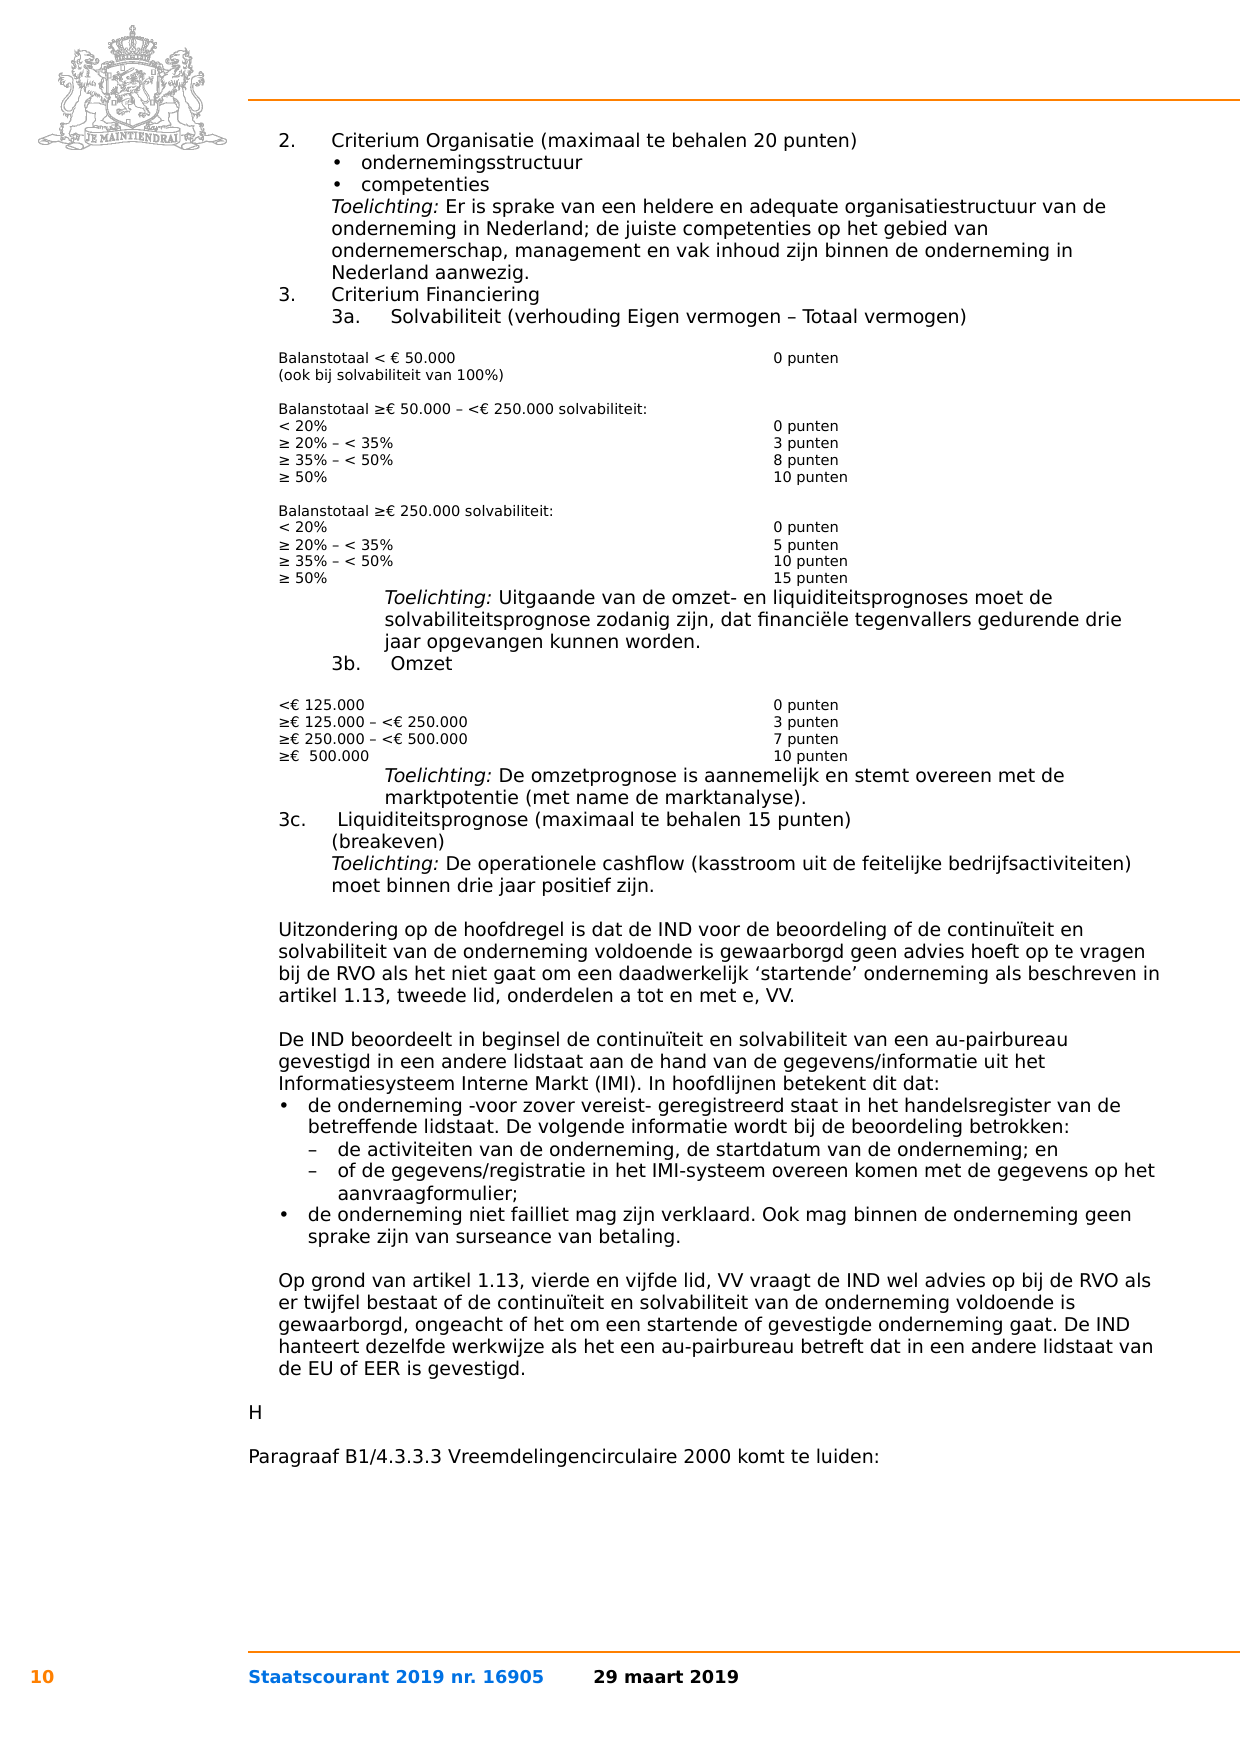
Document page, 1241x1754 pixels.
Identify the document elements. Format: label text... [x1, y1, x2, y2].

picture [38, 25, 227, 150]
table_cell [767, 503, 1163, 519]
text – of de gegevens/registratie in het IMI-systeem overeen komen met de gegevens op het aanvraagformulier; [308, 1160, 1163, 1204]
table_cell ≥€ 250.000 – <€ 500.000 [278, 731, 767, 748]
text Paragraaf B1/4.3.3.3 Vreemdelingencirculaire 2000 komt te luiden: [248, 1446, 1163, 1468]
table_cell ≥ 50% [278, 469, 767, 485]
table_cell ≥ 35% – < 50% [278, 451, 767, 468]
table_cell < 20% [278, 418, 767, 434]
table_cell 3 punten [767, 435, 1163, 451]
text 3a. Solvabiliteit (verhouding Eigen vermogen – Totaal vermogen) [331, 306, 1163, 328]
table_cell ≥ 20% – < 35% [278, 536, 767, 553]
table_cell 10 punten [767, 748, 1163, 765]
table_cell [767, 485, 1163, 502]
table_cell [767, 401, 1163, 417]
text 3. Criterium Financiering [278, 284, 1163, 306]
table_cell 3 punten [767, 714, 1163, 731]
table_header 0 punten [767, 697, 1163, 714]
text (breakeven) [331, 831, 1163, 853]
table_cell 0 punten [767, 418, 1163, 434]
table_cell (ook bij solvabiliteit van 100%) [278, 367, 767, 383]
text 2. Criterium Organisatie (maximaal te behalen 20 punten) [278, 130, 1163, 152]
text H [248, 1402, 1163, 1424]
table_cell 15 punten [767, 570, 1163, 587]
table_cell Balanstotaal ≥€ 250.000 solvabiliteit: [278, 503, 767, 519]
table_cell ≥ 20% – < 35% [278, 435, 767, 451]
table_cell 0 punten [767, 519, 1163, 536]
text Toelichting: Uitgaande van de omzet- en liquiditeitsprognoses moet de solvabiliteitsprognose zodanig zijn, dat financiële tegenvallers gedurende drie jaar opgevangen kunnen worden. [384, 587, 1163, 653]
table_cell [767, 367, 1163, 383]
table_cell 5 punten [767, 536, 1163, 553]
table_cell ≥€ 125.000 – <€ 250.000 [278, 714, 767, 731]
table_cell Balanstotaal ≥€ 50.000 – <€ 250.000 solvabiliteit: [278, 401, 767, 417]
text 3b. Omzet [331, 653, 1163, 675]
text Toelichting: De omzetprognose is aannemelijk en stemt overeen met de marktpotentie (met name de marktanalyse). [384, 765, 1163, 809]
text Toelichting: Er is sprake van een heldere en adequate organisatiestructuur van de onderneming in Nederland; de juiste competenties op het gebied van ondernemerschap, management en vak inhoud zijn binnen de onderneming in Nederland aanwezig. [331, 196, 1163, 284]
text 3c. Liquiditeitsprognose (maximaal te behalen 15 punten) [278, 809, 1163, 831]
table_cell ≥€ 500.000 [278, 748, 767, 765]
text • de onderneming -voor zover vereist- geregistreerd staat in het handelsregister van de betreffende lidstaat. De volgende informatie wordt bij de beoordeling betrokken: [278, 1094, 1163, 1138]
table_cell ≥ 50% [278, 570, 767, 587]
text Uitzondering op de hoofdregel is dat de IND voor de beoordeling of de continuïteit en solvabiliteit van de onderneming voldoende is gewaarborgd geen advies hoeft op te vragen bij de RVO als het niet gaat om een daadwerkelijk ‘startende’ onderneming als beschreven in artikel 1.13, tweede lid, onderdelen a tot en met e, VV. [278, 919, 1163, 1007]
table_cell < 20% [278, 519, 767, 536]
text Op grond van artikel 1.13, vierde en vijfde lid, VV vraagt de IND wel advies op bij de RVO als er twijfel bestaat of de continuïteit en solvabiliteit van de onderneming voldoende is gewaarborgd, ongeacht of het om een startende of gevestigde onderneming gaat. De IND hanteert dezelfde werkwijze als het een au-pairbureau betreft dat in een andere lidstaat van de EU of EER is gevestigd. [278, 1270, 1163, 1380]
text – de activiteiten van de onderneming, de startdatum van de onderneming; en [308, 1138, 1163, 1160]
table_cell ≥ 35% – < 50% [278, 553, 767, 570]
table_cell 7 punten [767, 731, 1163, 748]
table_cell [767, 384, 1163, 401]
text • de onderneming niet failliet mag zijn verklaard. Ook mag binnen de onderneming geen sprake zijn van surseance van betaling. [278, 1204, 1163, 1248]
table_cell 10 punten [767, 469, 1163, 485]
text Toelichting: De operationele cashflow (kasstroom uit de feitelijke bedrijfsactiviteiten) moet binnen drie jaar positief zijn. [331, 853, 1163, 897]
text De IND beoordeelt in beginsel de continuïteit en solvabiliteit van een au-pairbureau gevestigd in een andere lidstaat aan de hand van de gegevens/informatie uit het Informatiesysteem Interne Markt (IMI). In hoofdlijnen betekent dit dat: [278, 1028, 1163, 1094]
table_cell 8 punten [767, 451, 1163, 468]
table_cell [278, 485, 767, 502]
table_header Balanstotaal < € 50.000 [278, 350, 767, 367]
table_header <€ 125.000 [278, 697, 767, 714]
text • competenties [331, 174, 1163, 196]
table_header 0 punten [767, 350, 1163, 367]
table_cell [278, 384, 767, 401]
text • ondernemingsstructuur [331, 152, 1163, 174]
table_cell 10 punten [767, 553, 1163, 570]
